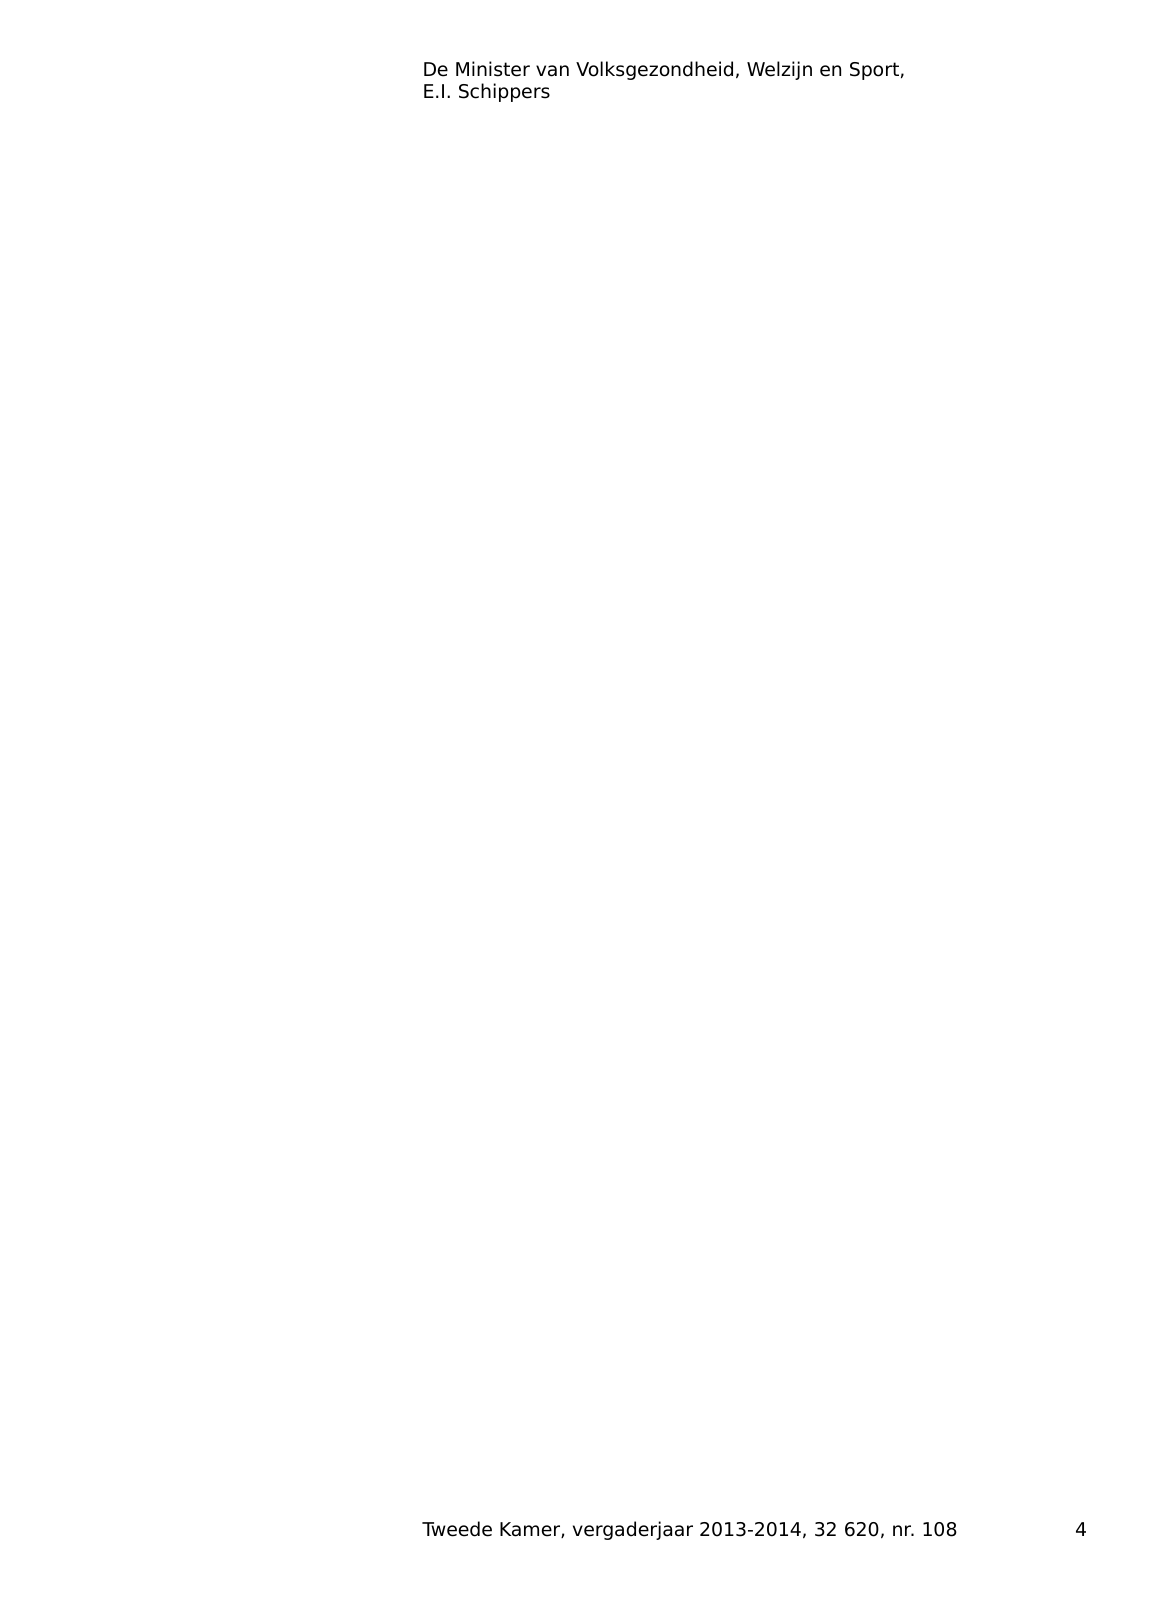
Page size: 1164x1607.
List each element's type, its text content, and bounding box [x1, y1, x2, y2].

text De Minister van Volksgezondheid, Welzijn en Sport, E.I. Schippers [422, 59, 1087, 103]
